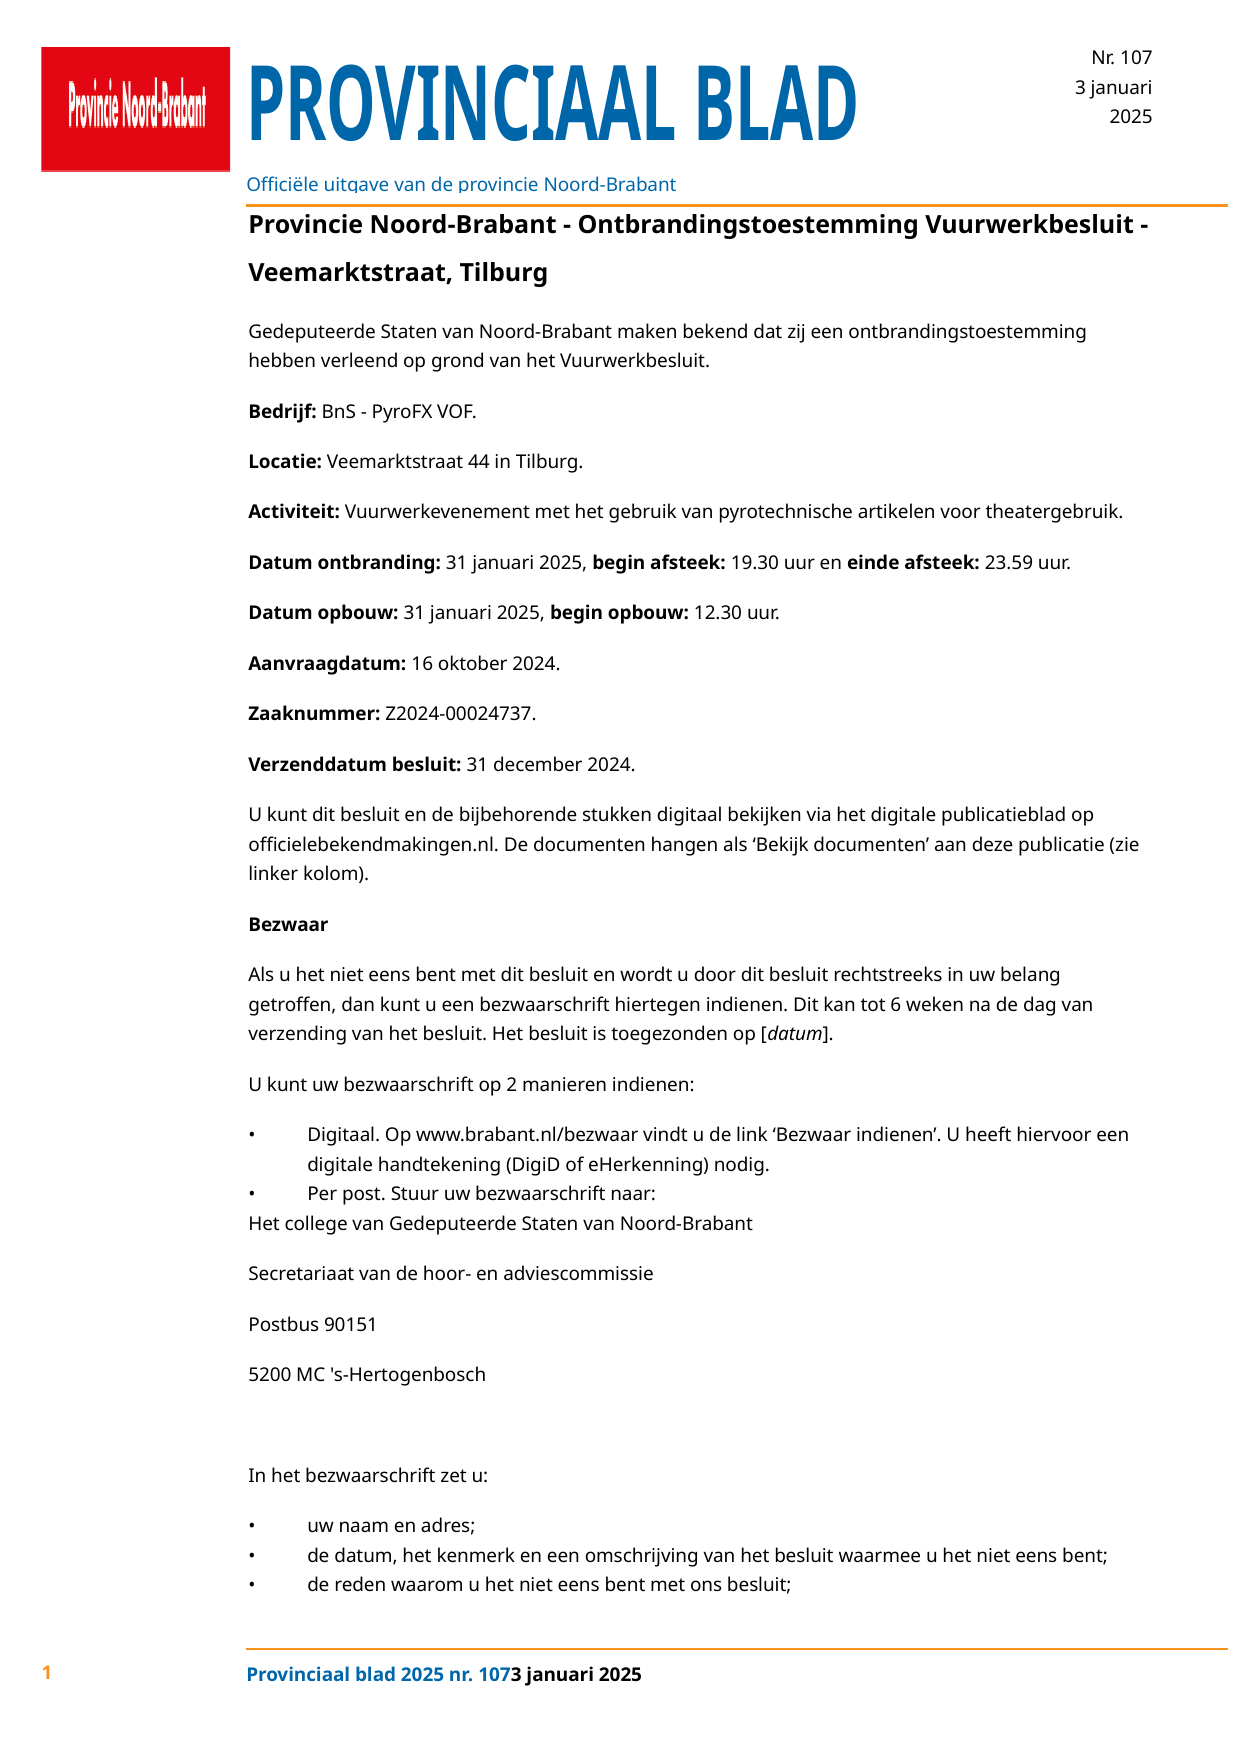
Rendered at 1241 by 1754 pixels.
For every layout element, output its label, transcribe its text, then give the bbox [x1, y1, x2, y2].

list de datum, het kenmerk en een omschrijving van het besluit waarmee u het niet eens bent; [248, 1542, 1152, 1568]
text Gedeputeerde Staten van Noord-Brabant maken bekend dat zij een ontbrandingstoestemming hebben verleend op grond van het Vuurwerkbesluit. [248, 318, 1152, 373]
text Bezwaar [248, 911, 1152, 937]
text Bedrijf: BnS - PyroFX VOF. [248, 398, 1152, 424]
text Verzenddatum besluit: 31 december 2024. [248, 751, 1152, 777]
text Het college van Gedeputeerde Staten van Noord-Brabant [248, 1210, 1152, 1236]
text 5200 MC 's‑Hertogenbosch [248, 1361, 1152, 1387]
text U kunt dit besluit en de bijbehorende stukken digitaal bekijken via het digitale publicatieblad op officielebekendmakingen.nl. De documenten hangen als ‘Bekijk documenten’ aan deze publicatie (zie linker kolom). [248, 801, 1152, 886]
text Datum opbouw: 31 januari 2025, begin opbouw: 12.30 uur. [248, 599, 1152, 625]
text Datum ontbranding: 31 januari 2025, begin afsteek: 19.30 uur en einde afsteek: 23.59 uur. [248, 549, 1152, 575]
list de reden waarom u het niet eens bent met ons besluit; [248, 1572, 1152, 1597]
list Digitaal. Op www.brabant.nl/bezwaar vindt u de link ‘Bezwaar indienen’. U heeft hiervoor een digitale handtekening (DigiD of eHerkenning) nodig. [248, 1121, 1152, 1177]
text Locatie: Veemarktstraat 44 in Tilburg. [248, 448, 1152, 474]
picture [41, 47, 231, 172]
text Postbus 90151 [248, 1311, 1152, 1337]
text U kunt uw bezwaarschrift op 2 manieren indienen: [248, 1071, 1152, 1097]
text Activiteit: Vuurwerkevenement met het gebruik van pyrotechnische artikelen voor theatergebruik. [248, 499, 1152, 524]
text Zaaknummer: Z2024-00024737. [248, 700, 1152, 726]
text Secretariaat van de hoor- en adviescommissie [248, 1260, 1152, 1286]
text Als u het niet eens bent met dit besluit en wordt u door dit besluit rechtstreeks in uw belang getroffen, dan kunt u een bezwaarschrift hiertegen indienen. Dit kan tot 6 weken na de dag van verzending van het besluit. Het besluit is toegezonden op [datum]. [248, 961, 1152, 1046]
text In het bezwaarschrift zet u: [248, 1462, 1152, 1488]
text Provincie Noord-Brabant - Ontbrandingstoestemming Vuurwerkbesluit - Veemarktstraat, Tilburg [248, 207, 1152, 288]
list Per post. Stuur uw bezwaarschrift naar: [248, 1180, 1152, 1206]
text Aanvraagdatum: 16 oktober 2024. [248, 650, 1152, 676]
list uw naam en adres; [248, 1512, 1152, 1538]
